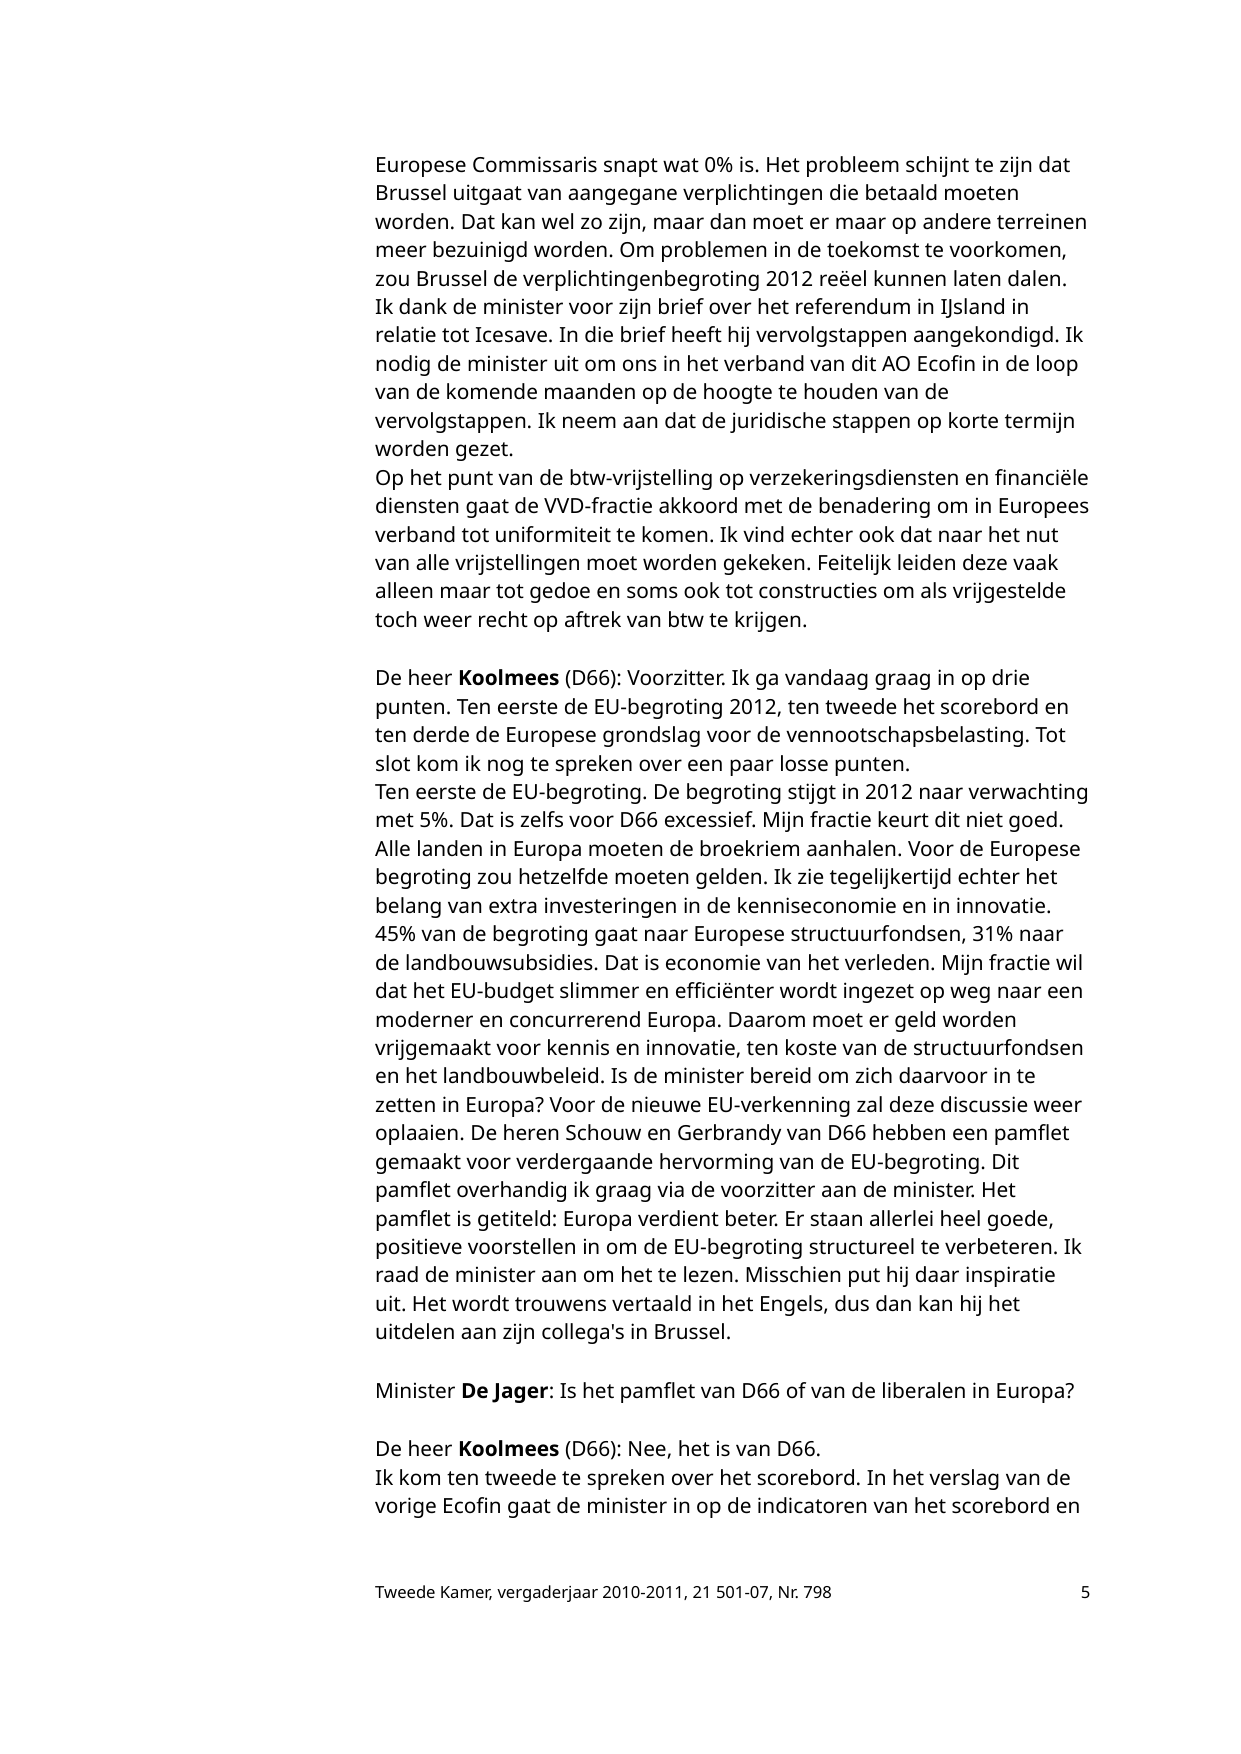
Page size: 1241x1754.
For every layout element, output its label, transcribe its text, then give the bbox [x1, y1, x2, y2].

text Ik kom ten tweede te spreken over het scorebord. In het verslag van de vorige Ecofin gaat de minister in op de indicatoren van het scorebord en [375, 1463, 1090, 1520]
text Ik dank de minister voor zijn brief over het referendum in IJsland in relatie tot Icesave. In die brief heeft hij vervolgstappen aangekondigd. Ik nodig de minister uit om ons in het verband van dit AO Ecofin in de loop van de komende maanden op de hoogte te houden van de vervolgstappen. Ik neem aan dat de juridische stappen op korte termijn worden gezet. [375, 292, 1090, 463]
text De heer Koolmees (D66): Voorzitter. Ik ga vandaag graag in op drie punten. Ten eerste de EU-begroting 2012, ten tweede het scorebord en ten derde de Europese grondslag voor de vennootschapsbelasting. Tot slot kom ik nog te spreken over een paar losse punten. [375, 663, 1090, 777]
text Op het punt van de btw-vrijstelling op verzekeringsdiensten en financiële diensten gaat de VVD-fractie akkoord met de benadering om in Europees verband tot uniformiteit te komen. Ik vind echter ook dat naar het nut van alle vrijstellingen moet worden gekeken. Feitelijk leiden deze vaak alleen maar tot gedoe en soms ook tot constructies om als vrijgestelde toch weer recht op aftrek van btw te krijgen. [375, 463, 1090, 633]
text De heer Koolmees (D66): Nee, het is van D66. [375, 1434, 1090, 1463]
text Europese Commissaris snapt wat 0% is. Het probleem schijnt te zijn dat Brussel uitgaat van aangegane verplichtingen die betaald moeten worden. Dat kan wel zo zijn, maar dan moet er maar op andere terreinen meer bezuinigd worden. Om problemen in de toekomst te voorkomen, zou Brussel de verplichtingenbegroting 2012 reëel kunnen laten dalen. [375, 150, 1090, 292]
text Ten eerste de EU-begroting. De begroting stijgt in 2012 naar verwachting met 5%. Dat is zelfs voor D66 excessief. Mijn fractie keurt dit niet goed. Alle landen in Europa moeten de broekriem aanhalen. Voor de Europese begroting zou hetzelfde moeten gelden. Ik zie tegelijkertijd echter het belang van extra investeringen in de kenniseconomie en in innovatie. 45% van de begroting gaat naar Europese structuurfondsen, 31% naar de landbouwsubsidies. Dat is economie van het verleden. Mijn fractie wil dat het EU-budget slimmer en efficiënter wordt ingezet op weg naar een moderner en concurrerend Europa. Daarom moet er geld worden vrijgemaakt voor kennis en innovatie, ten koste van de structuurfondsen en het landbouwbeleid. Is de minister bereid om zich daarvoor in te zetten in Europa? Voor de nieuwe EU-verkenning zal deze discussie weer oplaaien. De heren Schouw en Gerbrandy van D66 hebben een pamflet gemaakt voor verdergaande hervorming van de EU-begroting. Dit pamflet overhandig ik graag via de voorzitter aan de minister. Het pamflet is getiteld: Europa verdient beter. Er staan allerlei heel goede, positieve voorstellen in om de EU-begroting structureel te verbeteren. Ik raad de minister aan om het te lezen. Misschien put hij daar inspiratie uit. Het wordt trouwens vertaald in het Engels, dus dan kan hij het uitdelen aan zijn collega's in Brussel. [375, 777, 1090, 1346]
text Minister De Jager: Is het pamflet van D66 of van de liberalen in Europa? [375, 1376, 1090, 1404]
